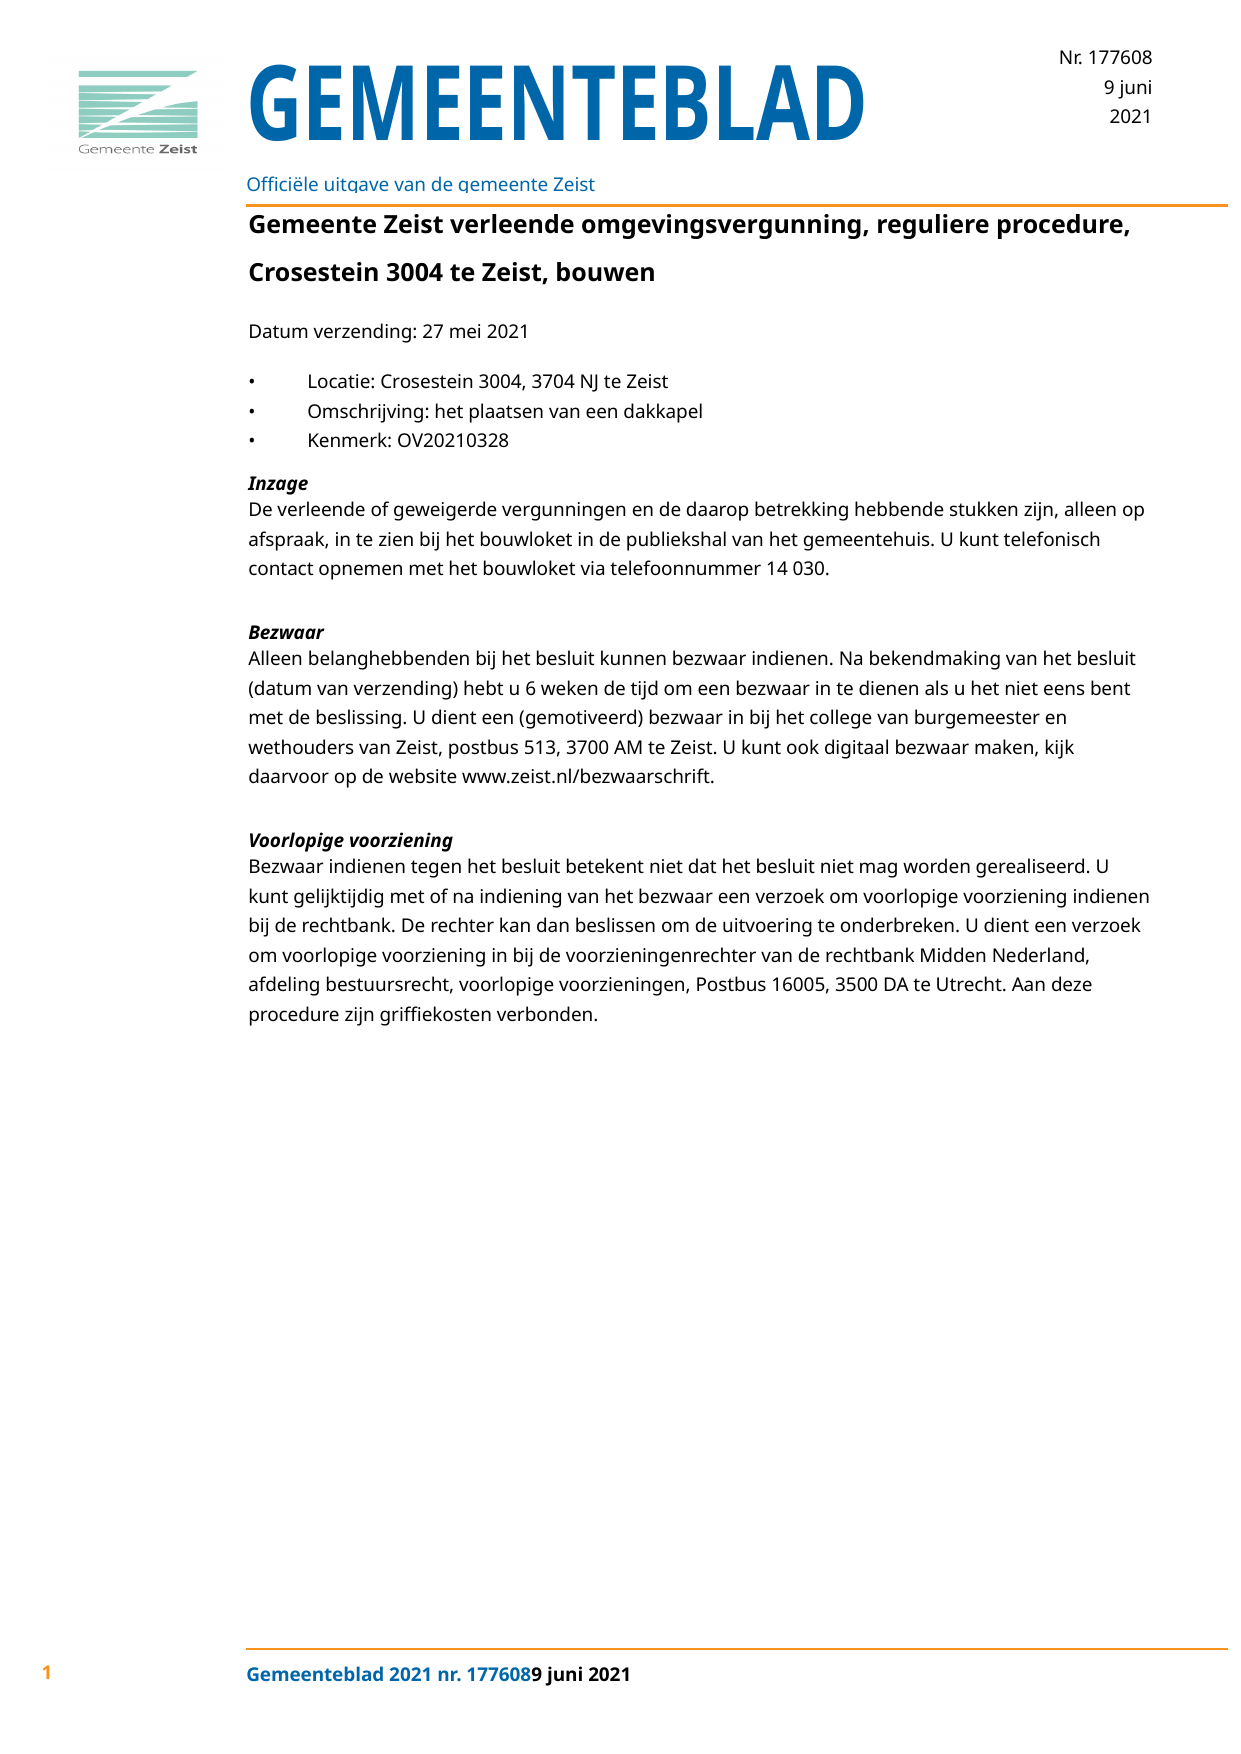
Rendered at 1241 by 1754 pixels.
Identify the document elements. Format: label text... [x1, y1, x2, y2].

text Inzage [248, 471, 1152, 496]
list Locatie: Crosestein 3004, 3704 NJ te Zeist [248, 368, 1152, 394]
text Voorlopige voorziening [248, 827, 1152, 853]
list Omschrijving: het plaatsen van een dakkapel [248, 398, 1152, 424]
picture [41, 47, 231, 172]
text Gemeente Zeist verleende omgevingsvergunning, reguliere procedure, Crosestein 3004 te Zeist, bouwen [248, 207, 1152, 288]
text Alleen belanghebbenden bij het besluit kunnen bezwaar indienen. Na bekendmaking van het besluit (datum van verzending) hebt u 6 weken de tijd om een bezwaar in te dienen als u het niet eens bent met de beslissing. U dient een (gemotiveerd) bezwaar in bij het college van burgemeester en wethouders van Zeist, postbus 513, 3700 AM te Zeist. U kunt ook digitaal bezwaar maken, kijk daarvoor op de website www.zeist.nl/bezwaarschrift. [248, 645, 1152, 789]
list Kenmerk: OV20210328 [248, 427, 1152, 453]
text Datum verzending: 27 mei 2021 [248, 318, 1152, 344]
text Bezwaar indienen tegen het besluit betekent niet dat het besluit niet mag worden gerealiseerd. U kunt gelijktijdig met of na indiening van het bezwaar een verzoek om voorlopige voorziening indienen bij de rechtbank. De rechter kan dan beslissen om de uitvoering te onderbreken. U dient een verzoek om voorlopige voorziening in bij de voorzieningenrechter van de rechtbank Midden Nederland, afdeling bestuursrecht, voorlopige voorzieningen, Postbus 16005, 3500 DA te Utrecht. Aan deze procedure zijn griffiekosten verbonden. [248, 853, 1152, 1027]
text Bezwaar [248, 619, 1152, 645]
text De verleende of geweigerde vergunningen en de daarop betrekking hebbende stukken zijn, alleen op afspraak, in te zien bij het bouwloket in de publiekshal van het gemeentehuis. U kunt telefonisch contact opnemen met het bouwloket via telefoonnummer 14 030. [248, 496, 1152, 581]
